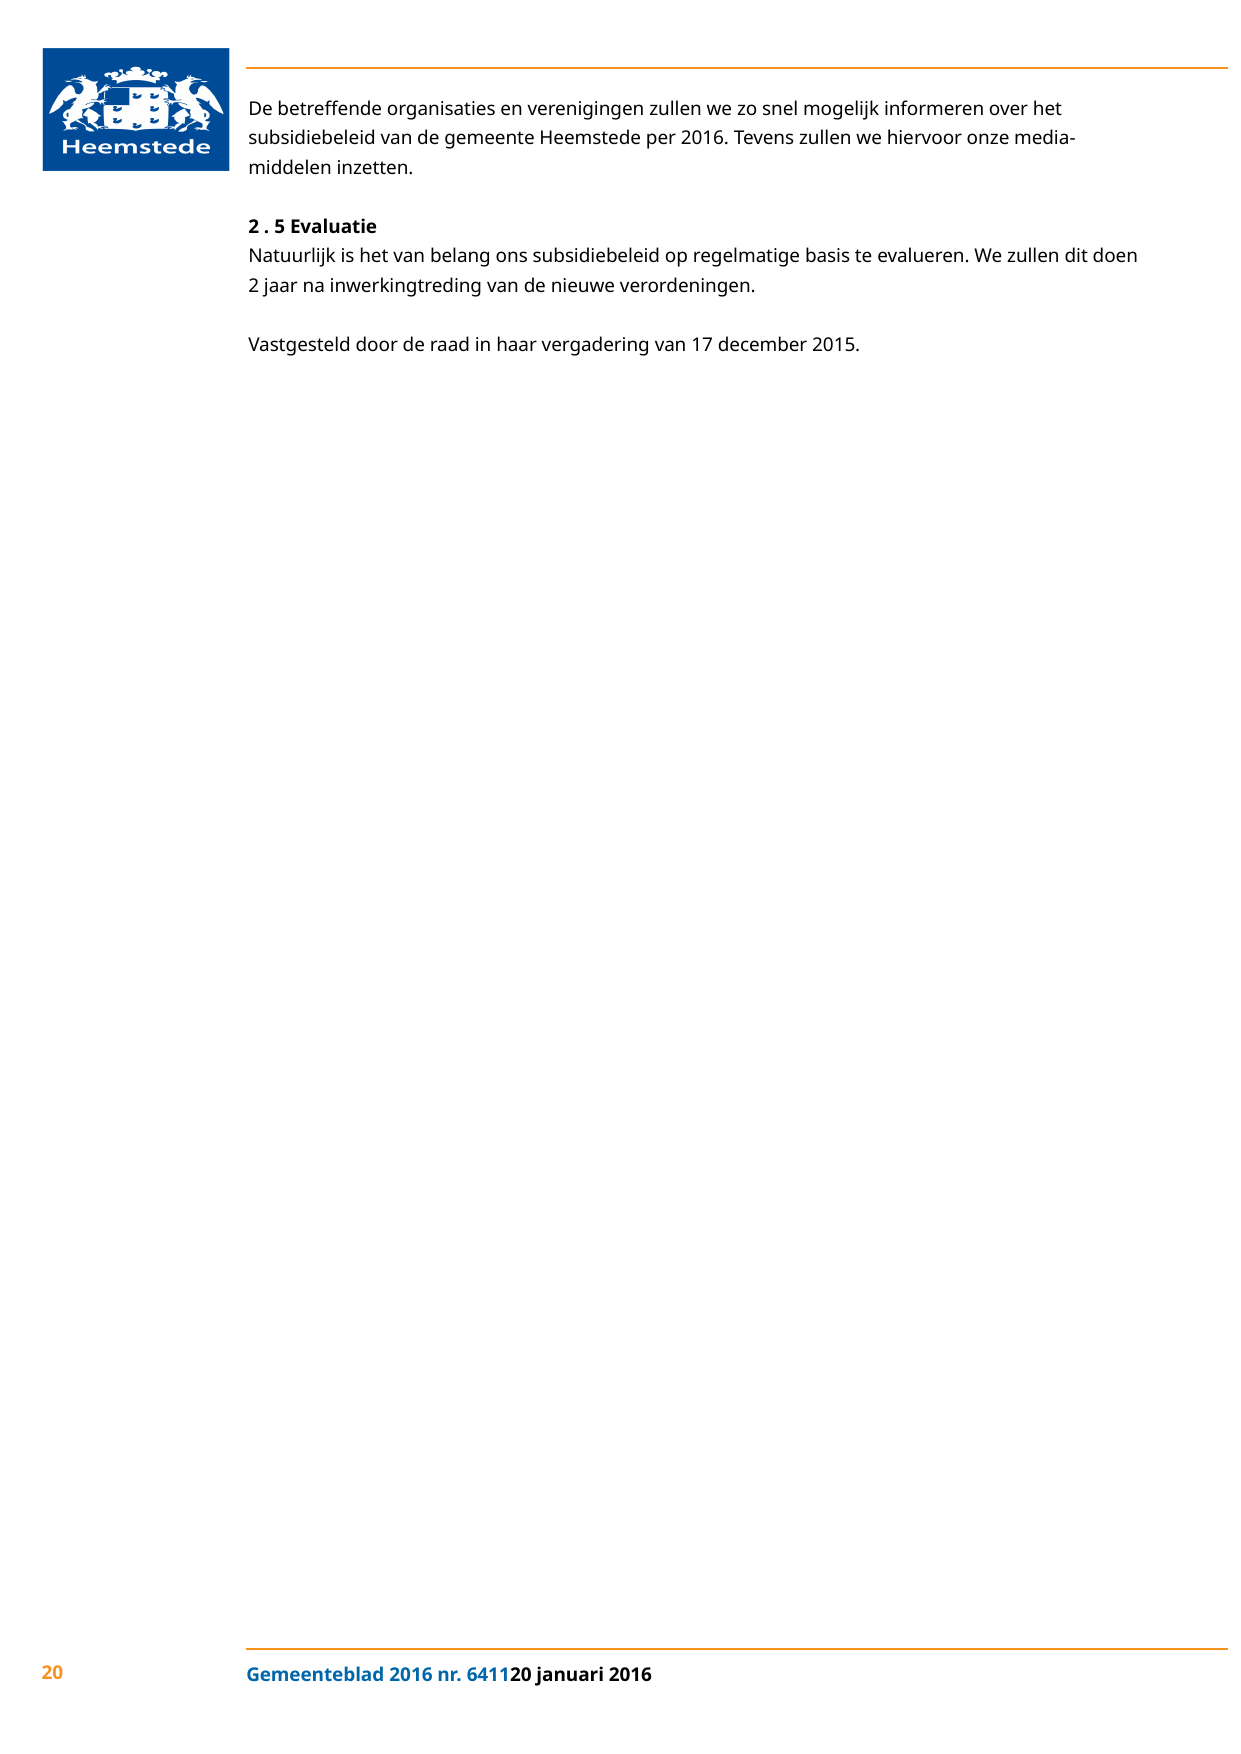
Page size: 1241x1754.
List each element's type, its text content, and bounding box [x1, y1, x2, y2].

text 2 . 5 Evaluatie [248, 213, 1152, 239]
picture [41, 47, 231, 172]
text Natuurlijk is het van belang ons subsidiebeleid op regelmatige basis te evalueren. We zullen dit doen 2 jaar na inwerkingtreding van de nieuwe verordeningen. [248, 243, 1152, 298]
text Vastgesteld door de raad in haar vergadering van 17 december 2015. [248, 331, 1152, 357]
text De betreffende organisaties en verenigingen zullen we zo snel mogelijk informeren over het subsidiebeleid van de gemeente Heemstede per 2016. Tevens zullen we hiervoor onze media-middelen inzetten. [248, 95, 1152, 180]
